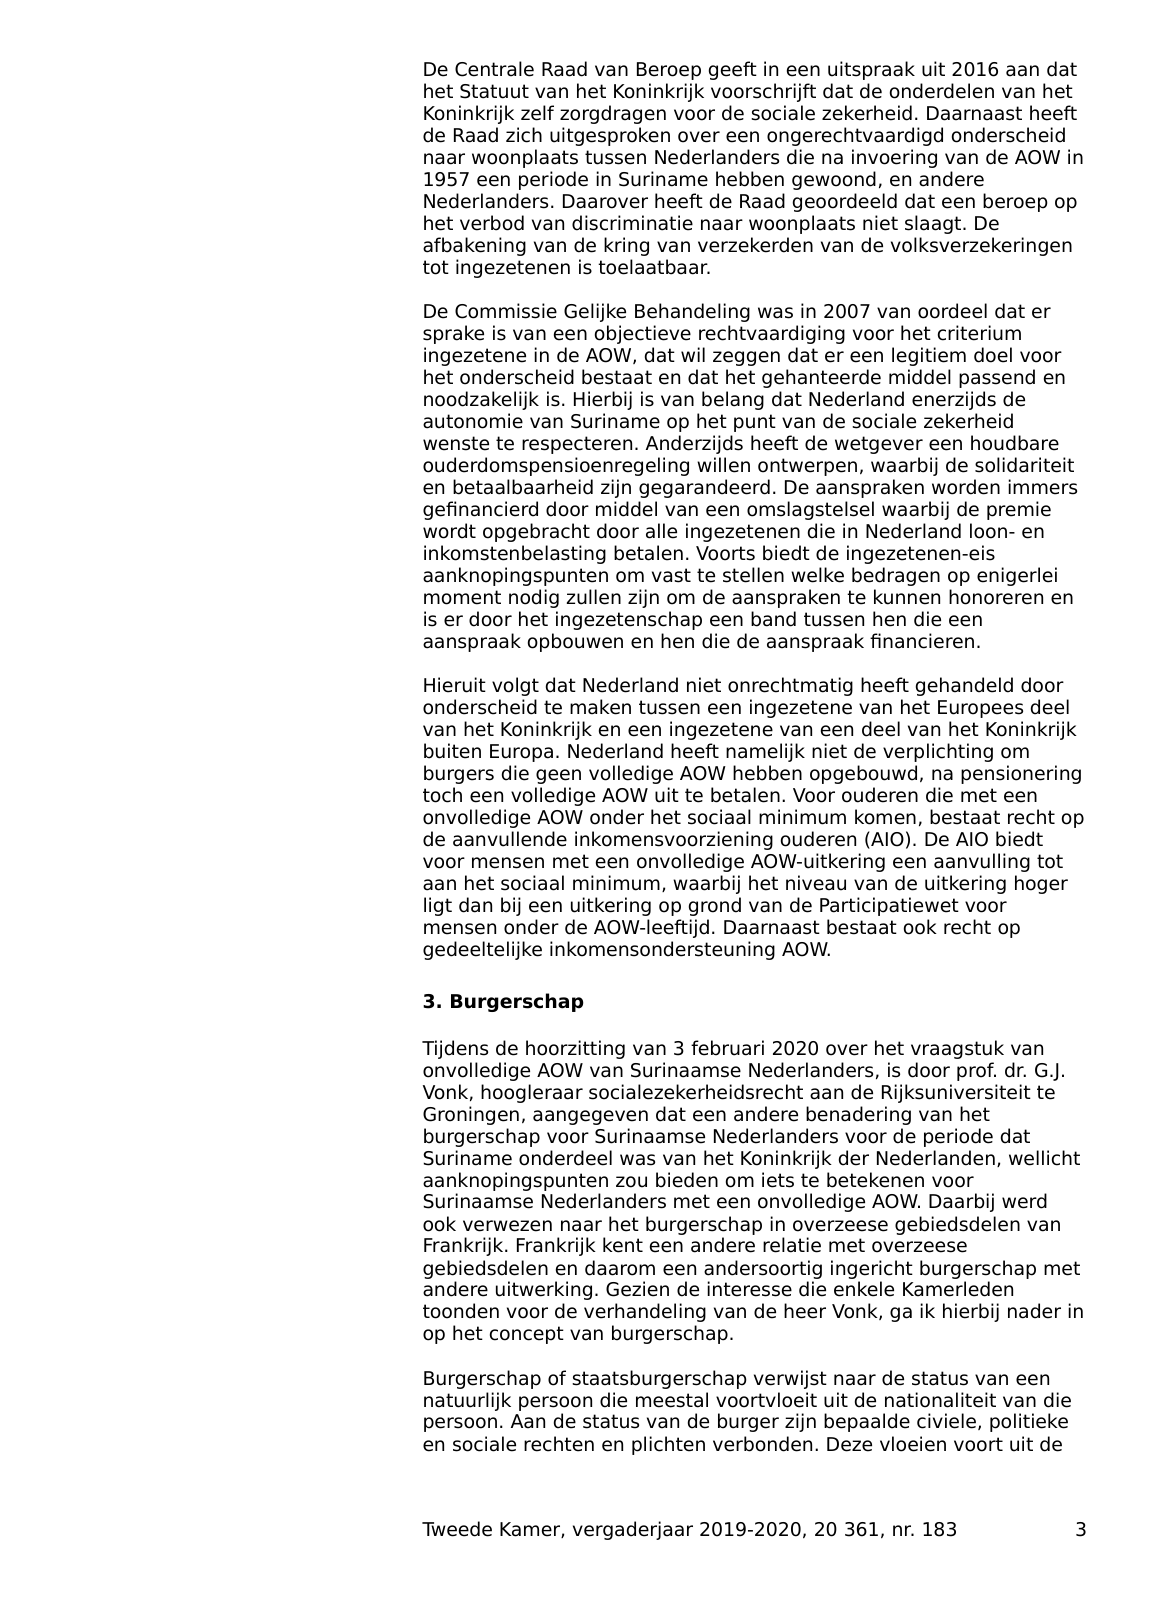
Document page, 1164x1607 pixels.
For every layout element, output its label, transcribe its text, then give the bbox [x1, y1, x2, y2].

subtitle 3. Burgerschap [422, 991, 1087, 1013]
text Tijdens de hoorzitting van 3 februari 2020 over het vraagstuk van onvolledige AOW van Surinaamse Nederlanders, is door prof. dr. G.J. Vonk, hoogleraar socialezekerheidsrecht aan de Rijksuniversiteit te Groningen, aangegeven dat een andere benadering van het burgerschap voor Surinaamse Nederlanders voor de periode dat Suriname onderdeel was van het Koninkrijk der Nederlanden, wellicht aanknopingspunten zou bieden om iets te betekenen voor Surinaamse Nederlanders met een onvolledige AOW. Daarbij werd ook verwezen naar het burgerschap in overzeese gebiedsdelen van Frankrijk. Frankrijk kent een andere relatie met overzeese gebiedsdelen en daarom een andersoortig ingericht burgerschap met andere uitwerking. Gezien de interesse die enkele Kamerleden toonden voor de verhandeling van de heer Vonk, ga ik hierbij nader in op het concept van burgerschap. [422, 1038, 1087, 1345]
text Hieruit volgt dat Nederland niet onrechtmatig heeft gehandeld door onderscheid te maken tussen een ingezetene van het Europees deel van het Koninkrijk en een ingezetene van een deel van het Koninkrijk buiten Europa. Nederland heeft namelijk niet de verplichting om burgers die geen volledige AOW hebben opgebouwd, na pensionering toch een volledige AOW uit te betalen. Voor ouderen die met een onvolledige AOW onder het sociaal minimum komen, bestaat recht op de aanvullende inkomensvoorziening ouderen (AIO). De AIO biedt voor mensen met een onvolledige AOW-uitkering een aanvulling tot aan het sociaal minimum, waarbij het niveau van de uitkering hoger ligt dan bij een uitkering op grond van de Participatiewet voor mensen onder de AOW-leeftijd. Daarnaast bestaat ook recht op gedeeltelijke inkomensondersteuning AOW. [422, 675, 1087, 961]
text De Commissie Gelijke Behandeling was in 2007 van oordeel dat er sprake is van een objectieve rechtvaardiging voor het criterium ingezetene in de AOW, dat wil zeggen dat er een legitiem doel voor het onderscheid bestaat en dat het gehanteerde middel passend en noodzakelijk is. Hierbij is van belang dat Nederland enerzijds de autonomie van Suriname op het punt van de sociale zekerheid wenste te respecteren. Anderzijds heeft de wetgever een houdbare ouderdomspensioenregeling willen ontwerpen, waarbij de solidariteit en betaalbaarheid zijn gegarandeerd. De aanspraken worden immers gefinancierd door middel van een omslagstelsel waarbij de premie wordt opgebracht door alle ingezetenen die in Nederland loon- en inkomstenbelasting betalen. Voorts biedt de ingezetenen-eis aanknopingspunten om vast te stellen welke bedragen op enigerlei moment nodig zullen zijn om de aanspraken te kunnen honoreren en is er door het ingezetenschap een band tussen hen die een aanspraak opbouwen en hen die de aanspraak financieren. [422, 301, 1087, 653]
text De Centrale Raad van Beroep geeft in een uitspraak uit 2016 aan dat het Statuut van het Koninkrijk voorschrijft dat de onderdelen van het Koninkrijk zelf zorgdragen voor de sociale zekerheid. Daarnaast heeft de Raad zich uitgesproken over een ongerechtvaardigd onderscheid naar woonplaats tussen Nederlanders die na invoering van de AOW in 1957 een periode in Suriname hebben gewoond, en andere Nederlanders. Daarover heeft de Raad geoordeeld dat een beroep op het verbod van discriminatie naar woonplaats niet slaagt. De afbakening van de kring van verzekerden van de volksverzekeringen tot ingezetenen is toelaatbaar. [422, 59, 1087, 279]
text Burgerschap of staatsburgerschap verwijst naar de status van een natuurlijk persoon die meestal voortvloeit uit de nationaliteit van die persoon. Aan de status van de burger zijn bepaalde civiele, politieke en sociale rechten en plichten verbonden. Deze vloeien voort uit de [422, 1367, 1087, 1455]
